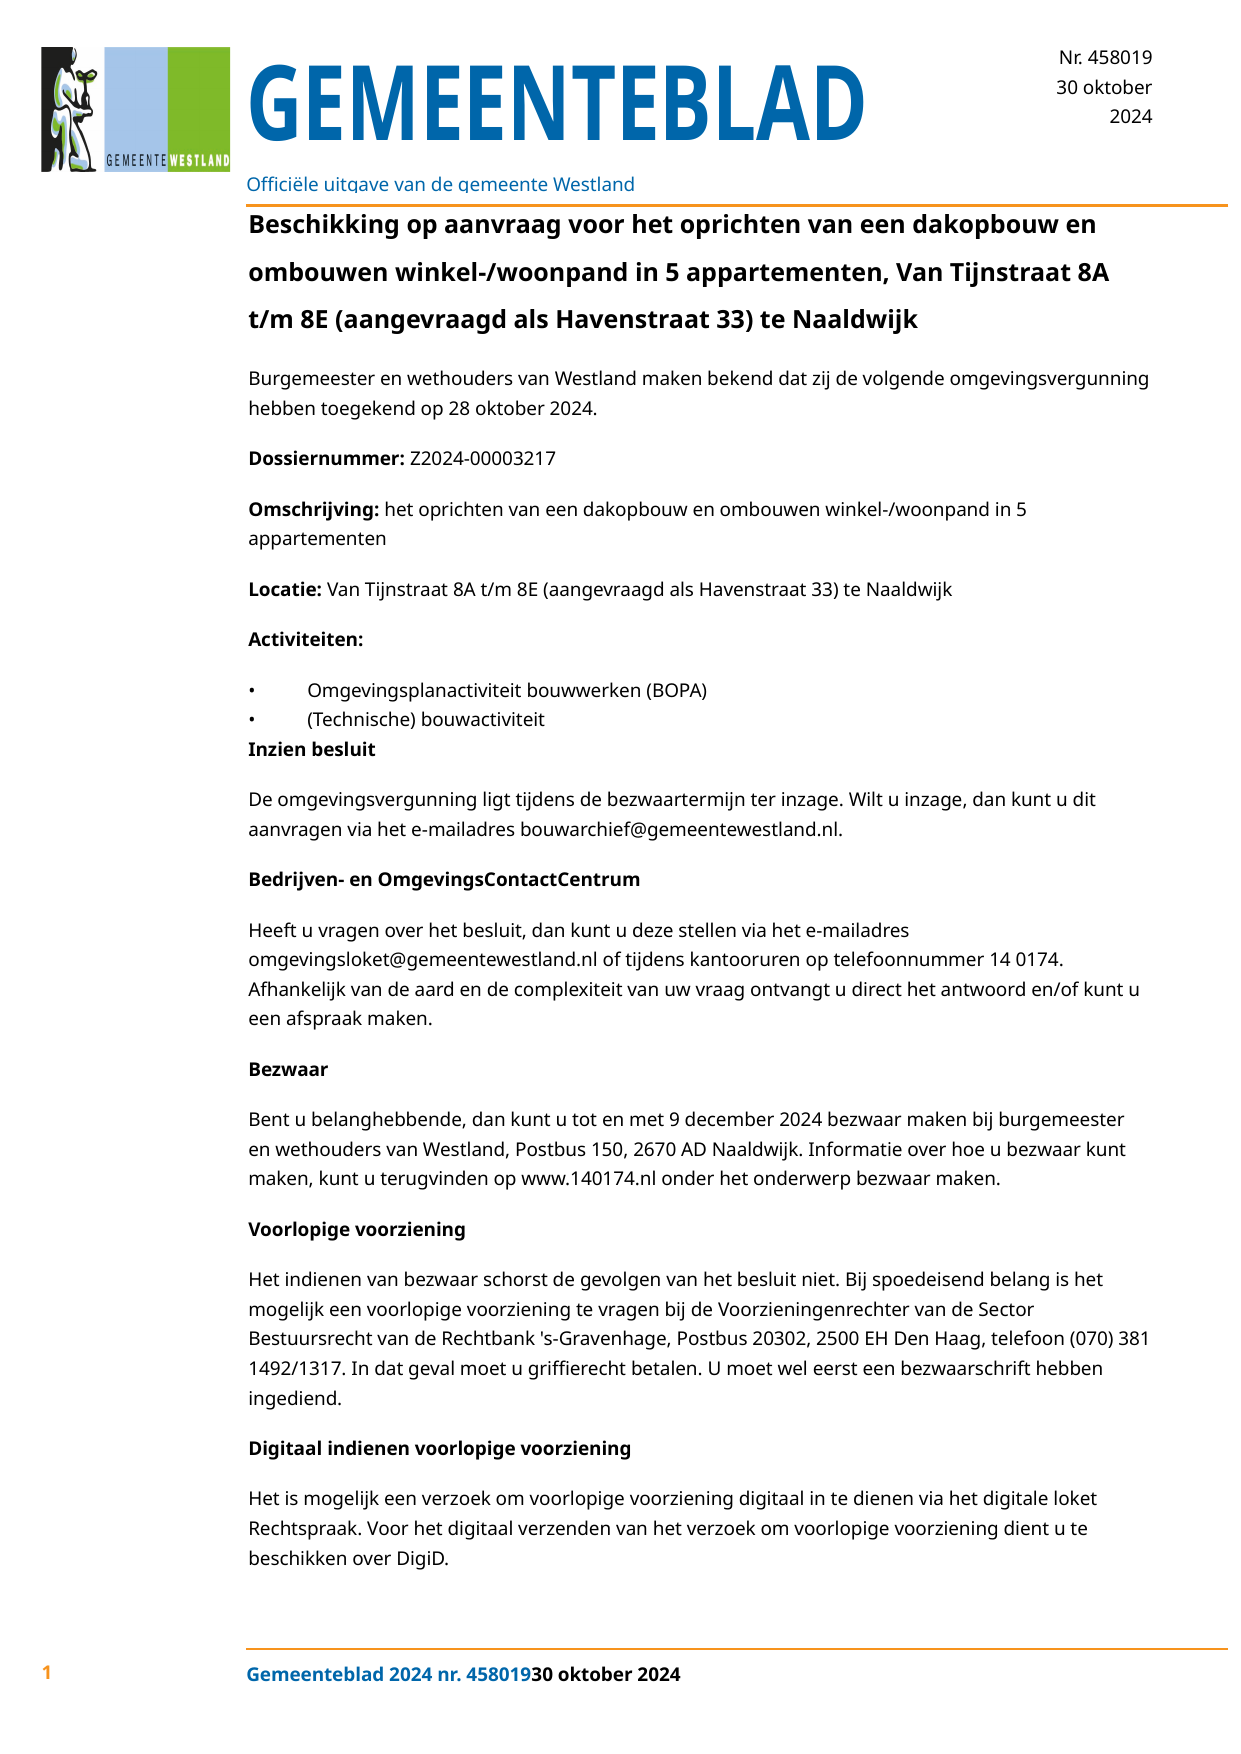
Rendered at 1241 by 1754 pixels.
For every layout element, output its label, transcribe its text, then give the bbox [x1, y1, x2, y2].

text Bezwaar [248, 1056, 1152, 1082]
text Het indienen van bezwaar schorst de gevolgen van het besluit niet. Bij spoedeisend belang is het mogelijk een voorlopige voorziening te vragen bij de Voorzieningenrechter van de Sector Bestuursrecht van de Rechtbank 's-Gravenhage, Postbus 20302, 2500 EH Den Haag, telefoon (070) 381 1492/1317. In dat geval moet u griffierecht betalen. U moet wel eerst een bezwaarschrift hebben ingediend. [248, 1266, 1152, 1410]
list Omgevingsplanactiviteit bouwwerken (BOPA) [248, 677, 1152, 702]
picture [41, 47, 231, 172]
text De omgevingsvergunning ligt tijdens de bezwaartermijn ter inzage. Wilt u inzage, dan kunt u dit aanvragen via het e-mailadres bouwarchief@gemeentewestland.nl. [248, 786, 1152, 842]
text Beschikking op aanvraag voor het oprichten van een dakopbouw en ombouwen winkel-/woonpand in 5 appartementen, Van Tijnstraat 8A t/m 8E (aangevraagd als Havenstraat 33) te Naaldwijk [248, 207, 1152, 336]
text Burgemeester en wethouders van Westland maken bekend dat zij de volgende omgevingsvergunning hebben toegekend op 28 oktober 2024. [248, 366, 1152, 421]
text Bedrijven- en OmgevingsContactCentrum [248, 866, 1152, 892]
text Dossiernummer: Z2024-00003217 [248, 446, 1152, 471]
text Omschrijving: het oprichten van een dakopbouw en ombouwen winkel-/woonpand in 5 appartementen [248, 496, 1152, 551]
text Digitaal indienen voorlopige voorziening [248, 1435, 1152, 1461]
text Voorlopige voorziening [248, 1216, 1152, 1242]
text Het is mogelijk een verzoek om voorlopige voorziening digitaal in te dienen via het digitale loket Rechtspraak. Voor het digitaal verzenden van het verzoek om voorlopige voorziening dient u te beschikken over DigiD. [248, 1486, 1152, 1570]
text Bent u belanghebbende, dan kunt u tot en met 9 december 2024 bezwaar maken bij burgemeester en wethouders van Westland, Postbus 150, 2670 AD Naaldwijk. Informatie over hoe u bezwaar kunt maken, kunt u terugvinden op www.140174.nl onder het onderwerp bezwaar maken. [248, 1106, 1152, 1191]
list (Technische) bouwactiviteit [248, 706, 1152, 732]
text Inzien besluit [248, 736, 1152, 762]
text Locatie: Van Tijnstraat 8A t/m 8E (aangevraagd als Havenstraat 33) te Naaldwijk [248, 576, 1152, 602]
text Heeft u vragen over het besluit, dan kunt u deze stellen via het e-mailadres omgevingsloket@gemeentewestland.nl of tijdens kantooruren op telefoonnummer 14 0174. Afhankelijk van de aard en de complexiteit van uw vraag ontvangt u direct het antwoord en/of kunt u een afspraak maken. [248, 917, 1152, 1031]
text Activiteiten: [248, 626, 1152, 652]
